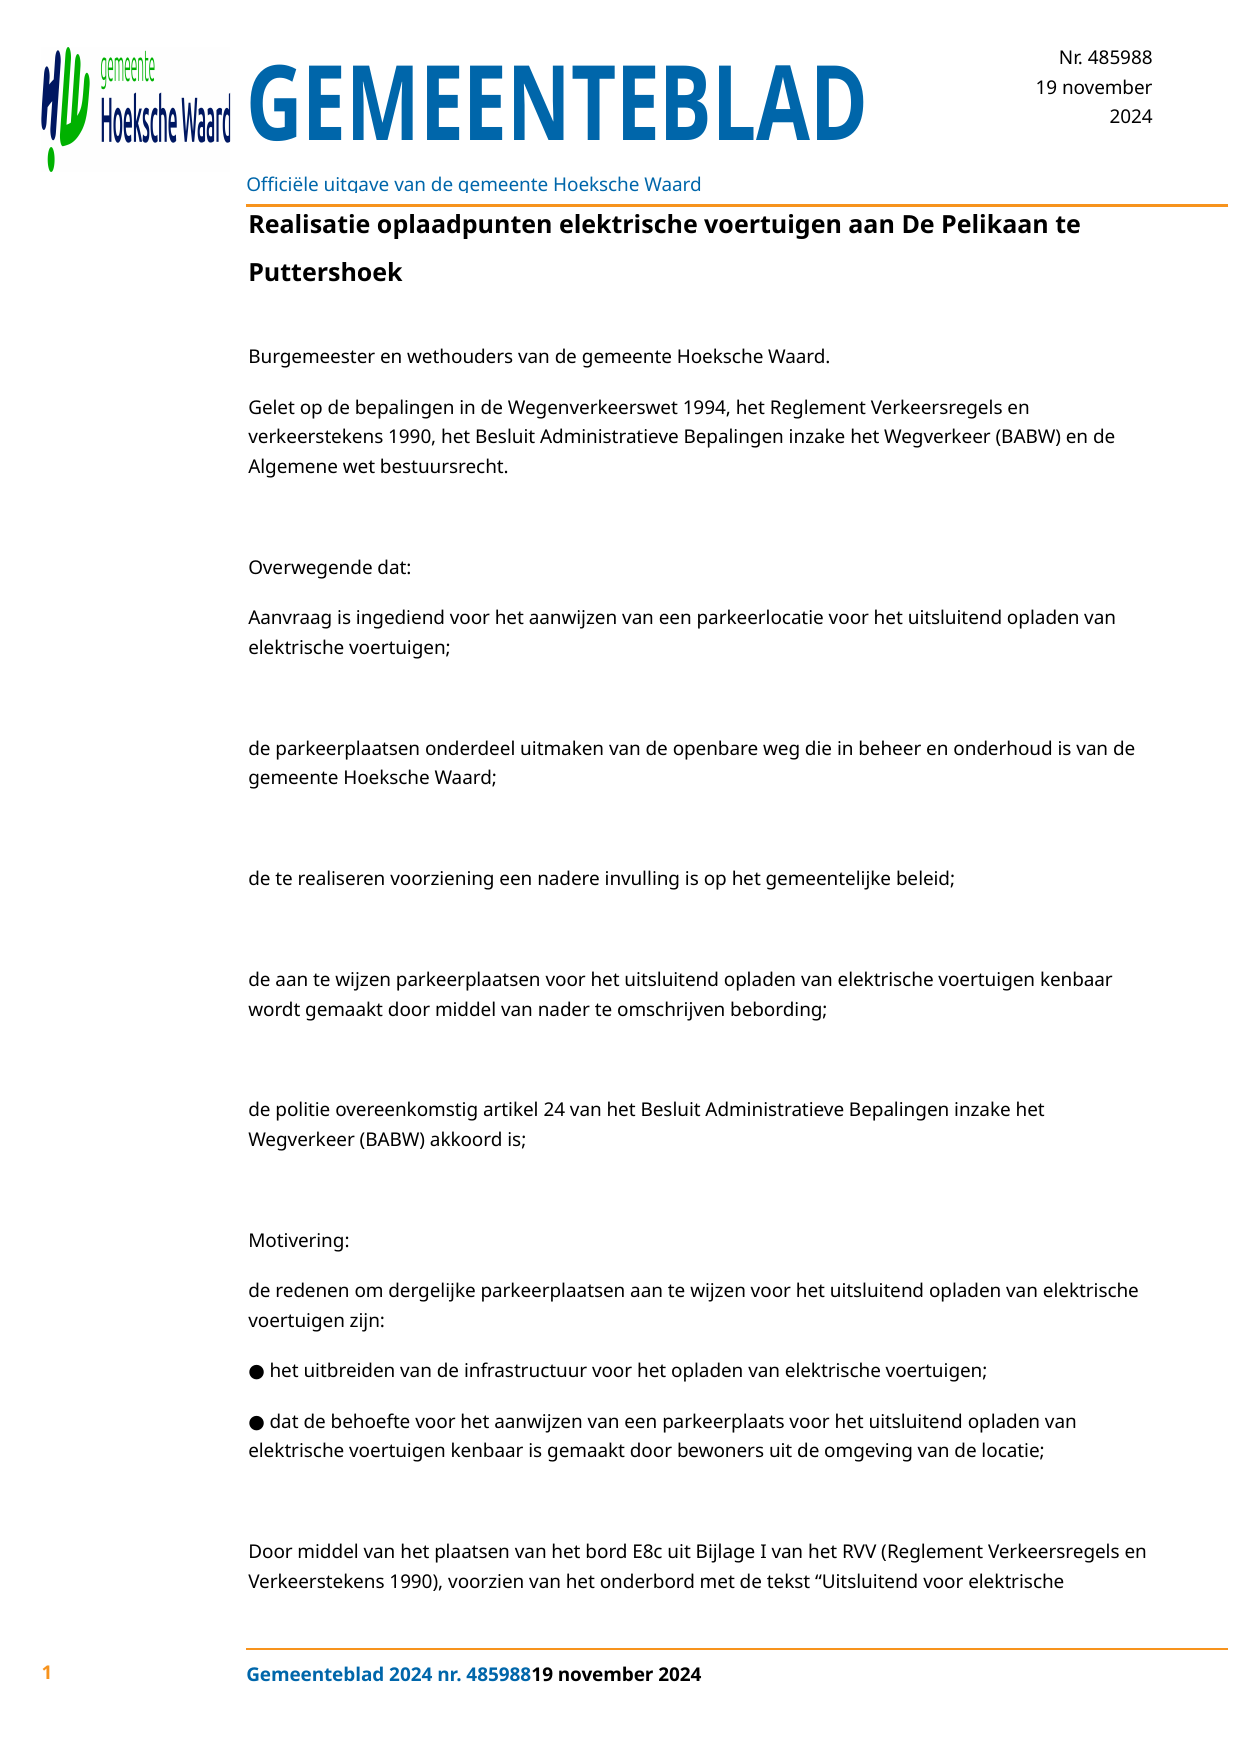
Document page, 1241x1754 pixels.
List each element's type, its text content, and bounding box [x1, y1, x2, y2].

text Door middel van het plaatsen van het bord E8c uit Bijlage I van het RVV (Reglement Verkeersregels en Verkeerstekens 1990), voorzien van het onderbord met de tekst “Uitsluitend voor elektrische [248, 1538, 1152, 1593]
text de te realiseren voorziening een nadere invulling is op het gemeentelijke beleid; [248, 865, 1152, 891]
text Gelet op de bepalingen in de Wegenverkeerswet 1994, het Reglement Verkeersregels en verkeerstekens 1990, het Besluit Administratieve Bepalingen inzake het Wegverkeer (BABW) en de Algemene wet bestuursrecht. [248, 394, 1152, 479]
text Realisatie oplaadpunten elektrische voertuigen aan De Pelikaan te Puttershoek [248, 207, 1152, 288]
text Motivering: [248, 1227, 1152, 1253]
text de politie overeenkomstig artikel 24 van het Besluit Administratieve Bepalingen inzake het Wegverkeer (BABW) akkoord is; [248, 1097, 1152, 1152]
picture [41, 47, 231, 172]
text Burgemeester en wethouders van de gemeente Hoeksche Waard. [248, 344, 1152, 369]
text Aanvraag is ingediend voor het aanwijzen van een parkeerlocatie voor het uitsluitend opladen van elektrische voertuigen; [248, 604, 1152, 660]
text de redenen om dergelijke parkeerplaatsen aan te wijzen voor het uitsluitend opladen van elektrische voertuigen zijn: [248, 1277, 1152, 1333]
text Overwegende dat: [248, 554, 1152, 580]
text ● het uitbreiden van de infrastructuur voor het opladen van elektrische voertuigen; [248, 1357, 1152, 1383]
text ● dat de behoefte voor het aanwijzen van een parkeerplaats voor het uitsluitend opladen van elektrische voertuigen kenbaar is gemaakt door bewoners uit de omgeving van de locatie; [248, 1408, 1152, 1463]
text de aan te wijzen parkeerplaatsen voor het uitsluitend opladen van elektrische voertuigen kenbaar wordt gemaakt door middel van nader te omschrijven bebording; [248, 966, 1152, 1021]
text de parkeerplaatsen onderdeel uitmaken van de openbare weg die in beheer en onderhoud is van de gemeente Hoeksche Waard; [248, 735, 1152, 790]
